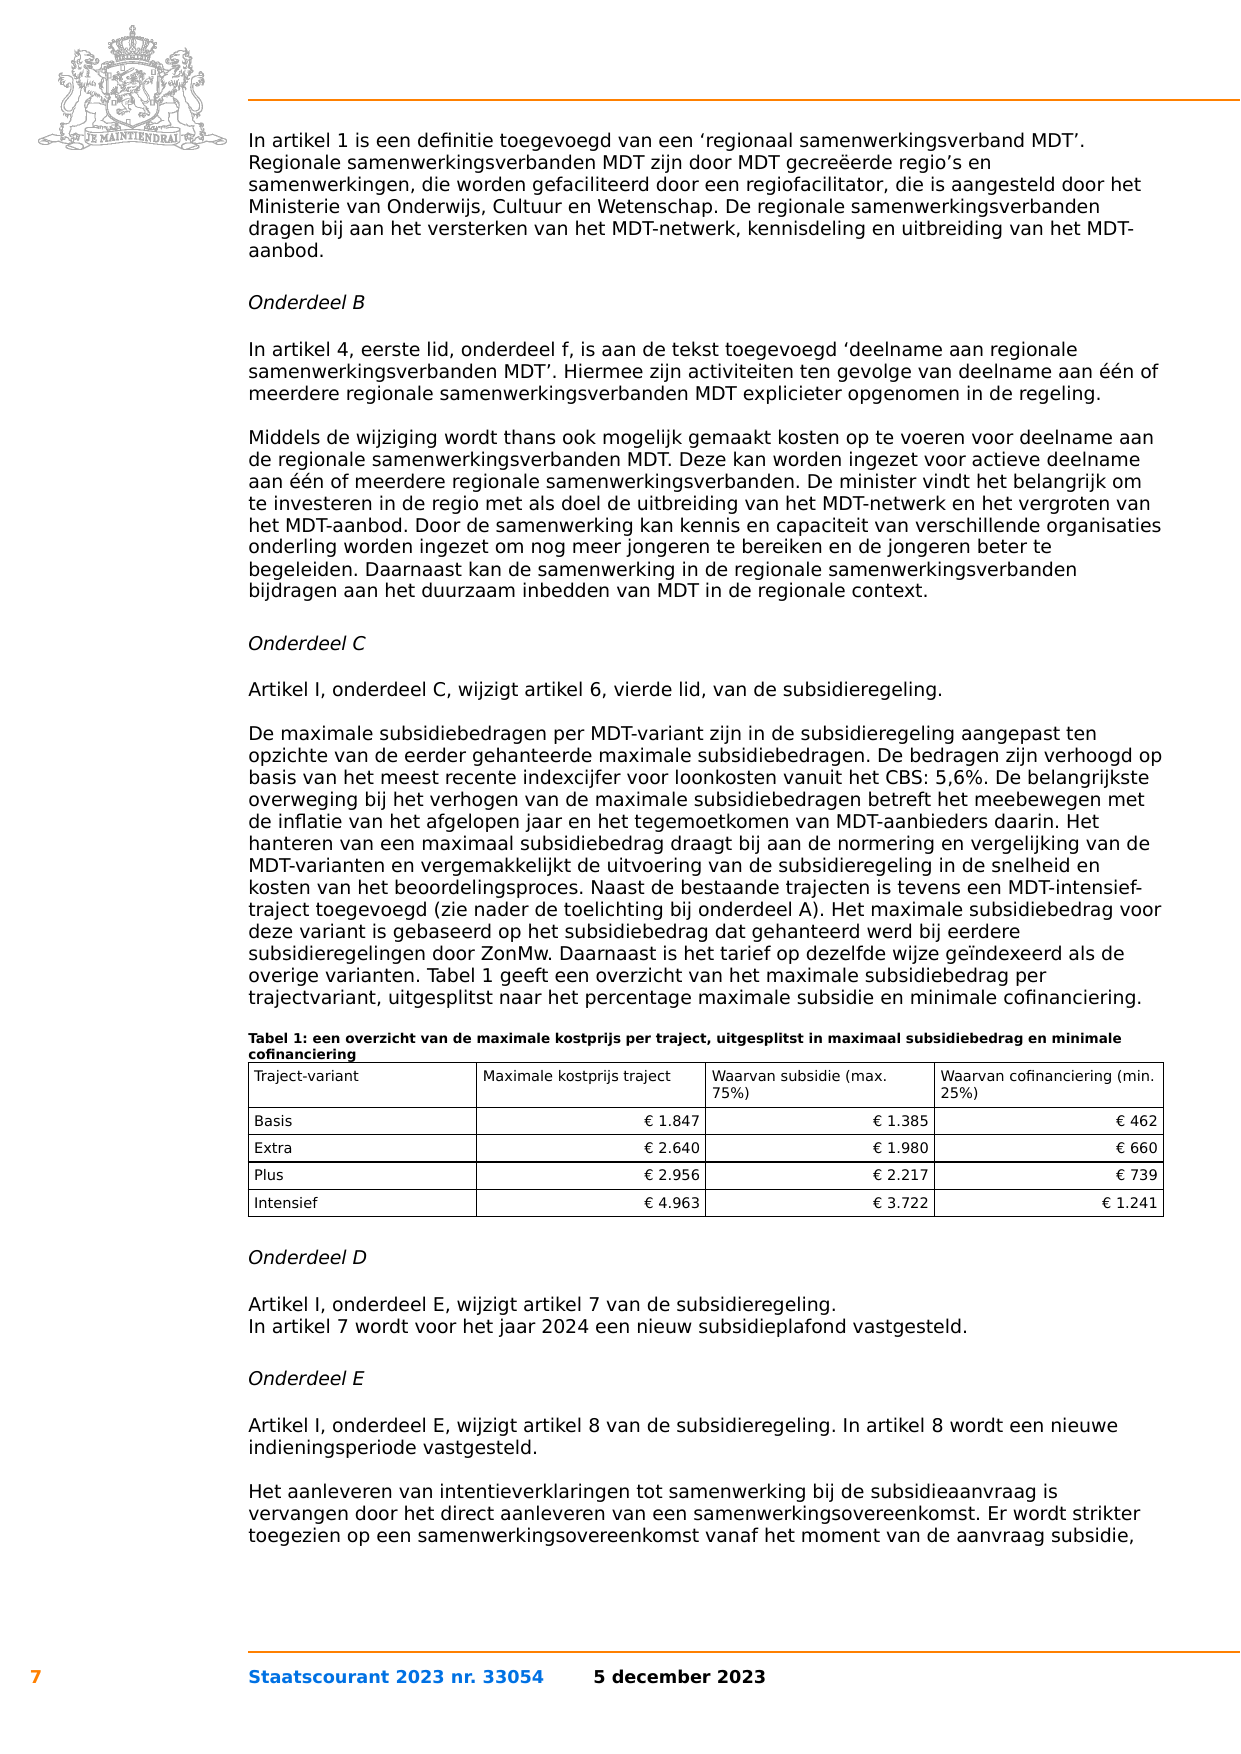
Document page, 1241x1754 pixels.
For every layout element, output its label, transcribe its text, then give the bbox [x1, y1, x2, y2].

subtitle Onderdeel E [248, 1368, 1163, 1390]
table_cell € 462 [935, 1108, 1163, 1134]
table_cell € 739 [935, 1163, 1163, 1189]
table_cell € 4.963 [477, 1190, 705, 1216]
table_cell € 1.980 [706, 1135, 934, 1161]
table_cell € 1.385 [706, 1108, 934, 1134]
table_cell Waarvan cofinanciering (min. 25%) [935, 1063, 1163, 1107]
table_cell Basis [249, 1108, 476, 1134]
text Het aanleveren van intentieverklaringen tot samenwerking bij de subsidieaanvraag is vervangen door het direct aanleveren van een samenwerkingsovereenkomst. Er wordt strikter toegezien op een samenwerkingsovereenkomst vanaf het moment van de aanvraag subsidie, [248, 1481, 1163, 1547]
text Artikel I, onderdeel C, wijzigt artikel 6, vierde lid, van de subsidieregeling. [248, 679, 1163, 701]
table_cell Plus [249, 1163, 476, 1189]
subtitle Onderdeel C [248, 632, 1163, 654]
table_cell Traject-variant [249, 1063, 476, 1107]
table_cell € 2.217 [706, 1163, 934, 1189]
table_cell € 2.956 [477, 1163, 705, 1189]
table_cell € 2.640 [477, 1135, 705, 1161]
table_cell Extra [249, 1135, 476, 1161]
text Artikel I, onderdeel E, wijzigt artikel 7 van de subsidieregeling. [248, 1294, 1163, 1316]
table_cell € 660 [935, 1135, 1163, 1161]
text Artikel I, onderdeel E, wijzigt artikel 8 van de subsidieregeling. In artikel 8 wordt een nieuwe indieningsperiode vastgesteld. [248, 1415, 1163, 1459]
text Regionale samenwerkingsverbanden MDT zijn door MDT gecreëerde regio’s en samenwerkingen, die worden gefaciliteerd door een regiofacilitator, die is aangesteld door het Ministerie van Onderwijs, Cultuur en Wetenschap. De regionale samenwerkingsverbanden dragen bij aan het versterken van het MDT-netwerk, kennisdeling en uitbreiding van het MDT-aanbod. [248, 152, 1163, 262]
table_cell Maximale kostprijs traject [477, 1063, 705, 1107]
picture [38, 25, 227, 150]
table_cell Waarvan subsidie (max. 75%) [706, 1063, 934, 1107]
subtitle Onderdeel D [248, 1247, 1163, 1269]
text Middels de wijziging wordt thans ook mogelijk gemaakt kosten op te voeren voor deelname aan de regionale samenwerkingsverbanden MDT. Deze kan worden ingezet voor actieve deelname aan één of meerdere regionale samenwerkingsverbanden. De minister vindt het belangrijk om te investeren in de regio met als doel de uitbreiding van het MDT-netwerk en het vergroten van het MDT-aanbod. Door de samenwerking kan kennis en capaciteit van verschillende organisaties onderling worden ingezet om nog meer jongeren te bereiken en de jongeren beter te begeleiden. Daarnaast kan de samenwerking in de regionale samenwerkingsverbanden bijdragen aan het duurzaam inbedden van MDT in de regionale context. [248, 427, 1163, 602]
table_cell € 1.847 [477, 1108, 705, 1134]
text In artikel 4, eerste lid, onderdeel f, is aan de tekst toegevoegd ‘deelname aan regionale samenwerkingsverbanden MDT’. Hiermee zijn activiteiten ten gevolge van deelname aan één of meerdere regionale samenwerkingsverbanden MDT explicieter opgenomen in de regeling. [248, 339, 1163, 405]
text In artikel 7 wordt voor het jaar 2024 een nieuw subsidieplafond vastgesteld. [248, 1316, 1163, 1338]
table_cell € 3.722 [706, 1190, 934, 1216]
text In artikel 1 is een definitie toegevoegd van een ‘regionaal samenwerkingsverband MDT’. [248, 130, 1163, 152]
table_cell Intensief [249, 1190, 476, 1216]
subtitle Onderdeel B [248, 292, 1163, 314]
table_cell € 1.241 [935, 1190, 1163, 1216]
text De maximale subsidiebedragen per MDT-variant zijn in de subsidieregeling aangepast ten opzichte van de eerder gehanteerde maximale subsidiebedragen. De bedragen zijn verhoogd op basis van het meest recente indexcijfer voor loonkosten vanuit het CBS: 5,6%. De belangrijkste overweging bij het verhogen van de maximale subsidiebedragen betreft het meebewegen met de inflatie van het afgelopen jaar en het tegemoetkomen van MDT-aanbieders daarin. Het hanteren van een maximaal subsidiebedrag draagt bij aan de normering en vergelijking van de MDT-varianten en vergemakkelijkt de uitvoering van de subsidieregeling in de snelheid en kosten van het beoordelingsproces. Naast de bestaande trajecten is tevens een MDT-intensief-traject toegevoegd (zie nader de toelichting bij onderdeel A). Het maximale subsidiebedrag voor deze variant is gebaseerd op het subsidiebedrag dat gehanteerd werd bij eerdere subsidieregelingen door ZonMw. Daarnaast is het tarief op dezelfde wijze geïndexeerd als de overige varianten. Tabel 1 geeft een overzicht van het maximale subsidiebedrag per trajectvariant, uitgesplitst naar het percentage maximale subsidie en minimale cofinanciering. [248, 723, 1163, 1009]
table_header Tabel 1: een overzicht van de maximale kostprijs per traject, uitgesplitst in maximaal subsidiebedrag en minimale cofinanciering [248, 1031, 1163, 1062]
